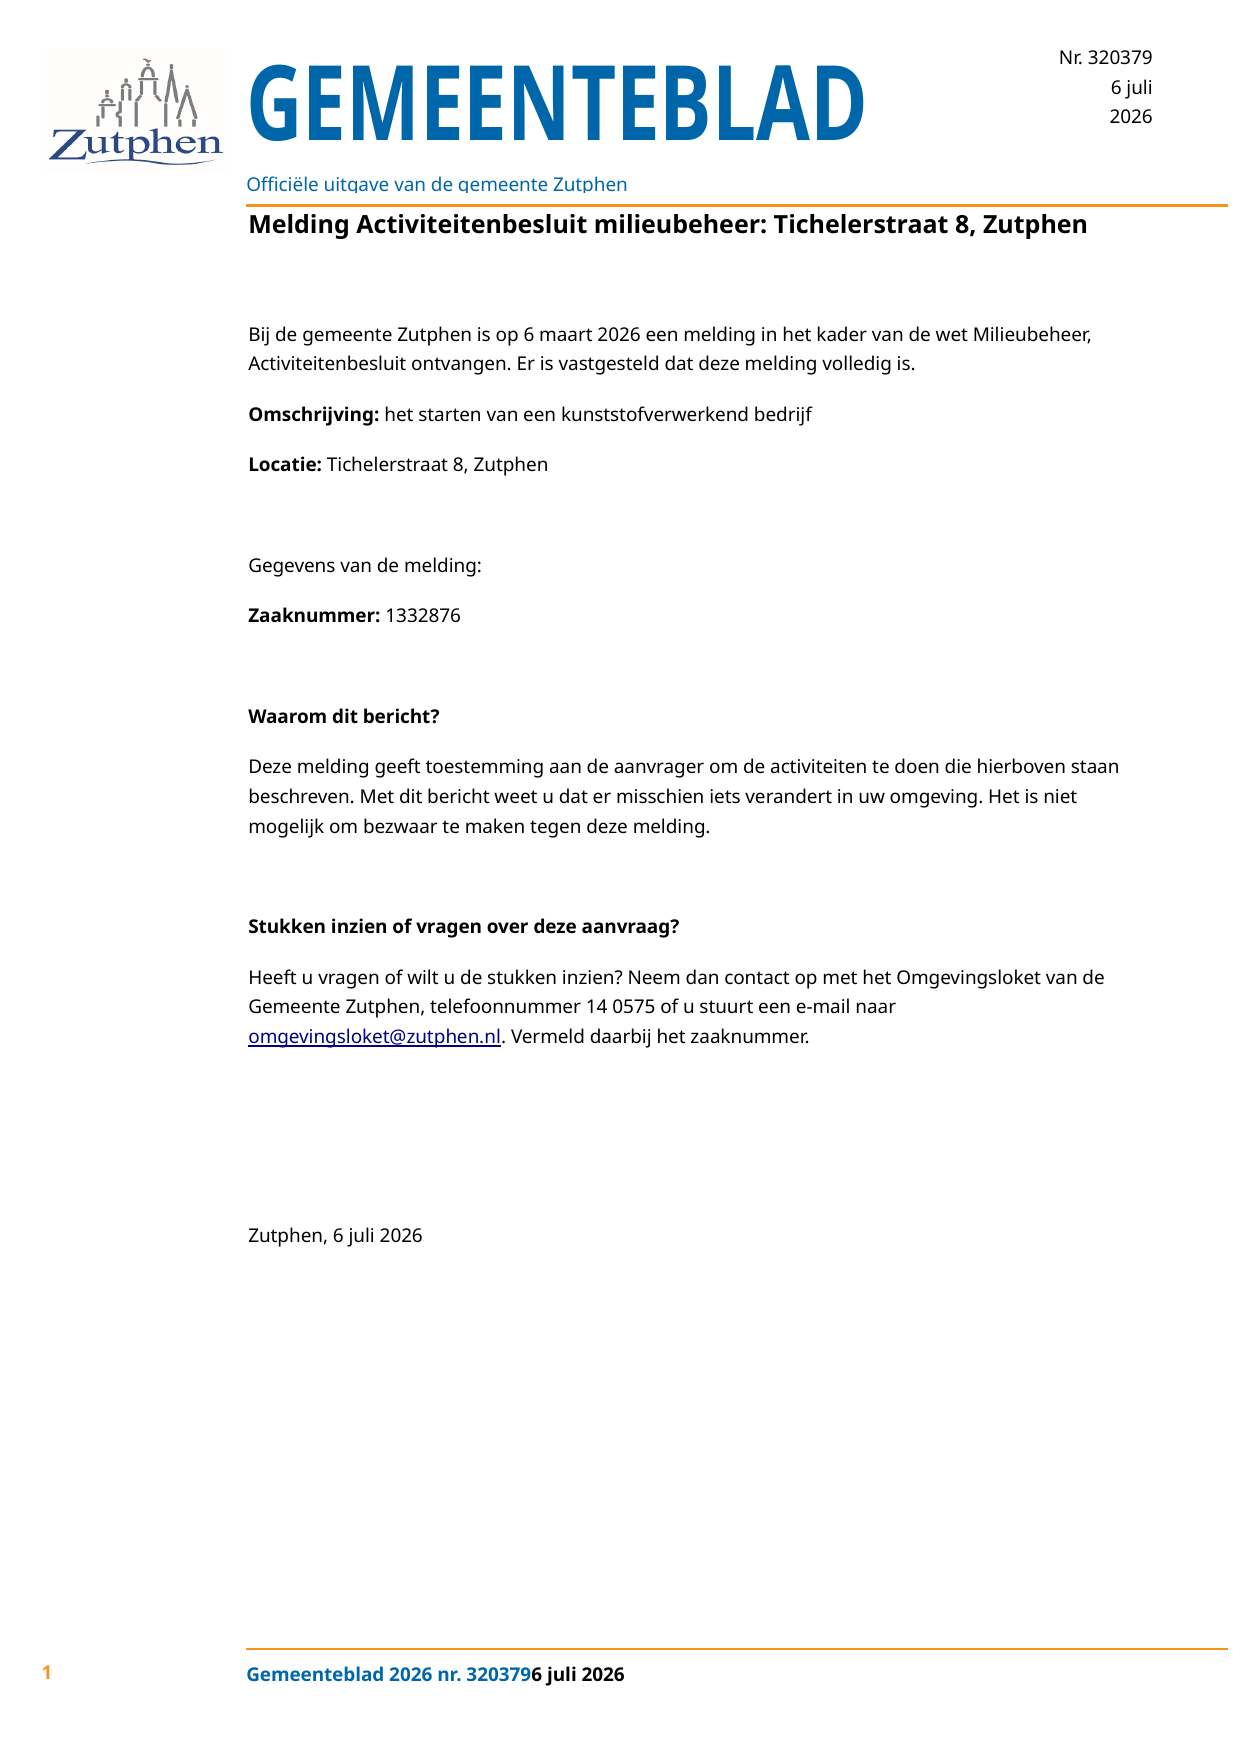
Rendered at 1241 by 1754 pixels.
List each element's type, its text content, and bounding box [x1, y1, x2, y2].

text Omschrijving: het starten van een kunststofverwerkend bedrijf [248, 401, 1152, 426]
picture [41, 47, 231, 172]
text Stukken inzien of vragen over deze aanvraag? [248, 914, 1152, 939]
text Waarom dit bericht? [248, 703, 1152, 729]
text Zaaknummer: 1332876 [248, 602, 1152, 628]
text Melding Activiteitenbesluit milieubeheer: Tichelerstraat 8, Zutphen [248, 207, 1152, 241]
text Zutphen, 6 juli 2026 [248, 1222, 1152, 1248]
text Gegevens van de melding: [248, 552, 1152, 578]
text Heeft u vragen of wilt u de stukken inzien? Neem dan contact op met het Omgevingsloket van de Gemeente Zutphen, telefoonnummer 14 0575 of u stuurt een e-mail naar omgevingsloket@zutphen.nl. Vermeld daarbij het zaaknummer. [248, 964, 1152, 1049]
text Bij de gemeente Zutphen is op 6 maart 2026 een melding in het kader van de wet Milieubeheer, Activiteitenbesluit ontvangen. Er is vastgesteld dat deze melding volledig is. [248, 321, 1152, 376]
text Locatie: Tichelerstraat 8, Zutphen [248, 451, 1152, 477]
text Deze melding geeft toestemming aan de aanvrager om de activiteiten te doen die hierboven staan beschreven. Met dit bericht weet u dat er misschien iets verandert in uw omgeving. Het is niet mogelijk om bezwaar te maken tegen deze melding. [248, 754, 1152, 838]
